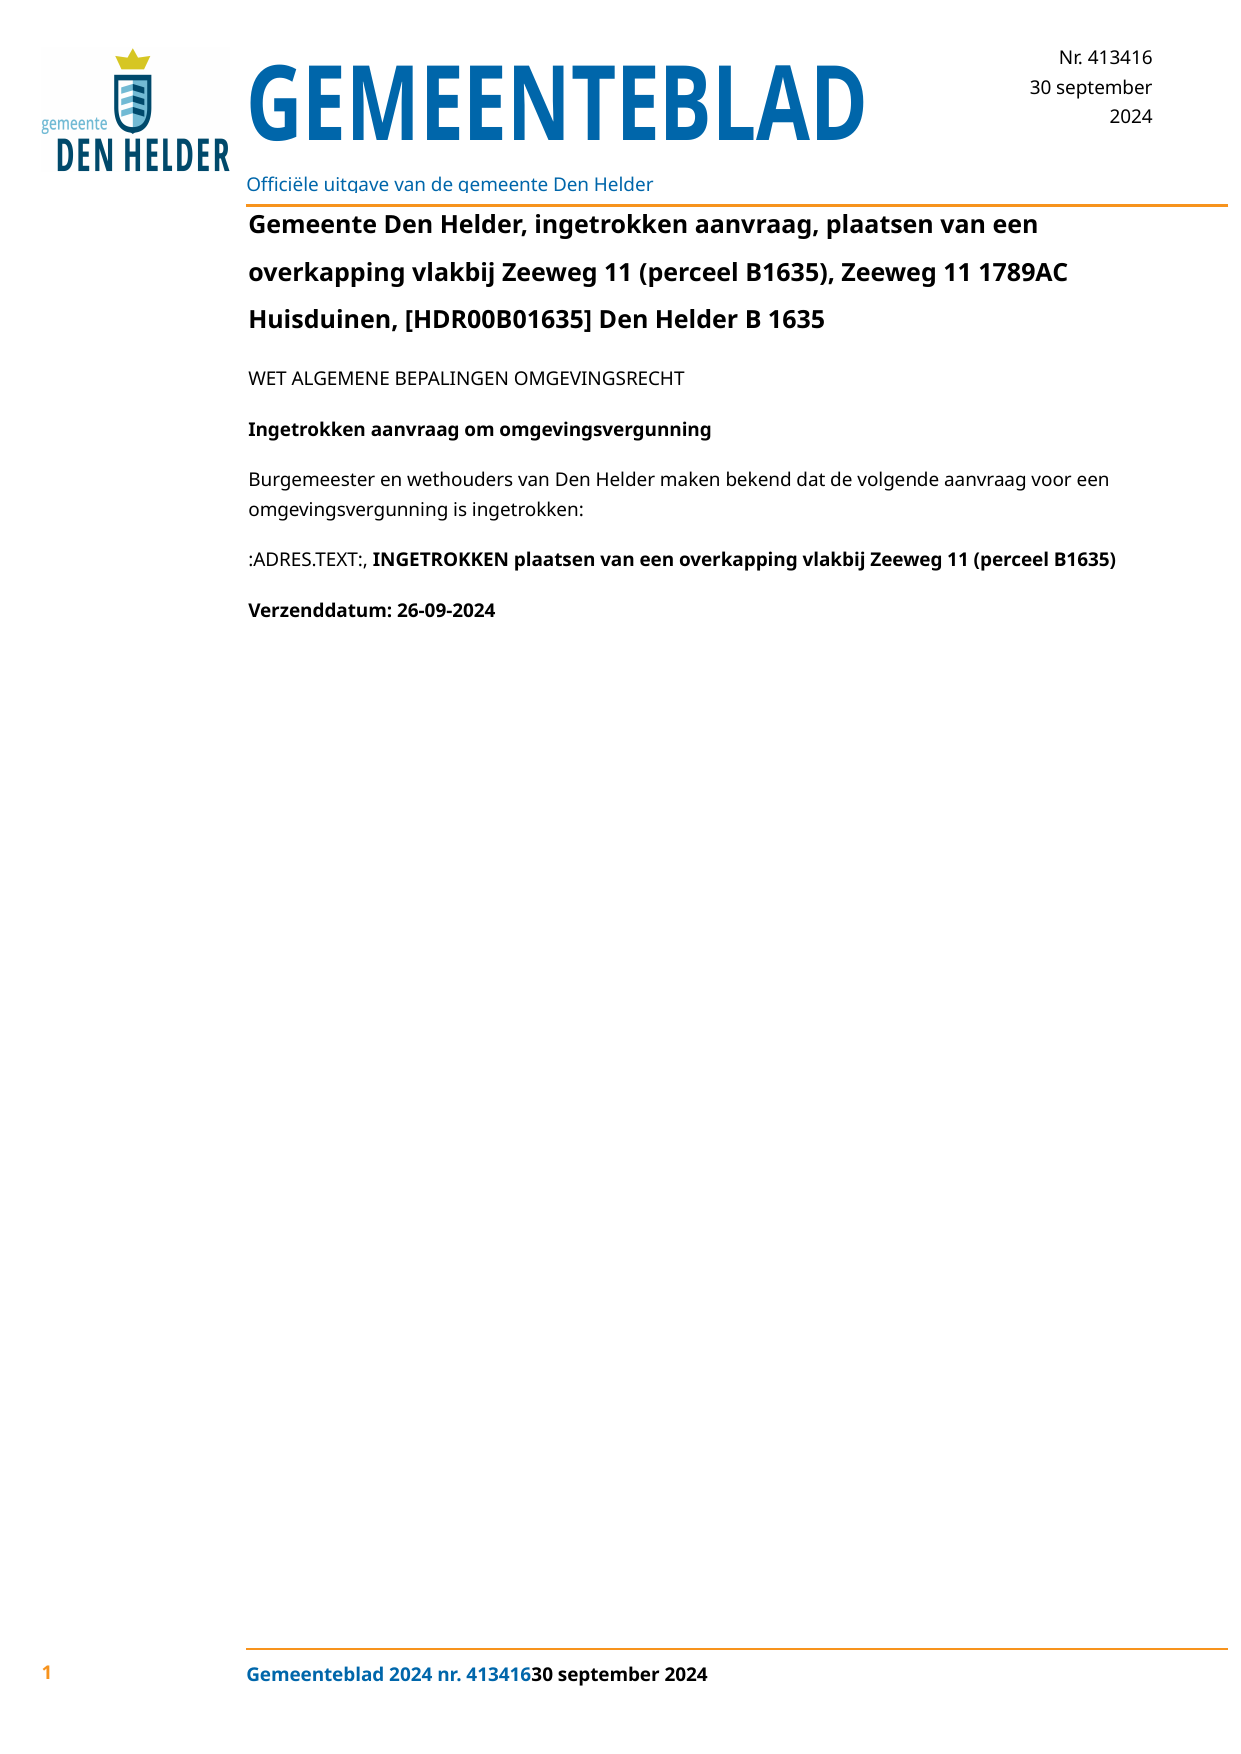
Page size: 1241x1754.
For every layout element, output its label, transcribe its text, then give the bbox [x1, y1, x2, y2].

text Verzenddatum: 26-09-2024 [248, 597, 1152, 622]
picture [220, 160, 224, 172]
picture [41, 47, 231, 172]
picture [182, 144, 187, 165]
text WET ALGEMENE BEPALINGEN OMGEVINGSRECHT [248, 366, 1152, 391]
picture [63, 144, 68, 165]
picture [130, 157, 135, 172]
picture [100, 154, 106, 172]
text :ADRES.TEXT:, INGETROKKEN plaatsen van een overkapping vlakbij Zeeweg 11 (perceel B1635) [248, 546, 1152, 572]
text Ingetrokken aanvraag om omgevingsvergunning [248, 416, 1152, 442]
text Gemeente Den Helder, ingetrokken aanvraag, plaatsen van een overkapping vlakbij Zeeweg 11 (perceel B1635), Zeeweg 11 1789AC Huisduinen, [HDR00B01635] Den Helder B 1635 [248, 207, 1152, 336]
text Burgemeester en wethouders van Den Helder maken bekend dat de volgende aanvraag voor een omgevingsvergunning is ingetrokken: [248, 466, 1152, 522]
